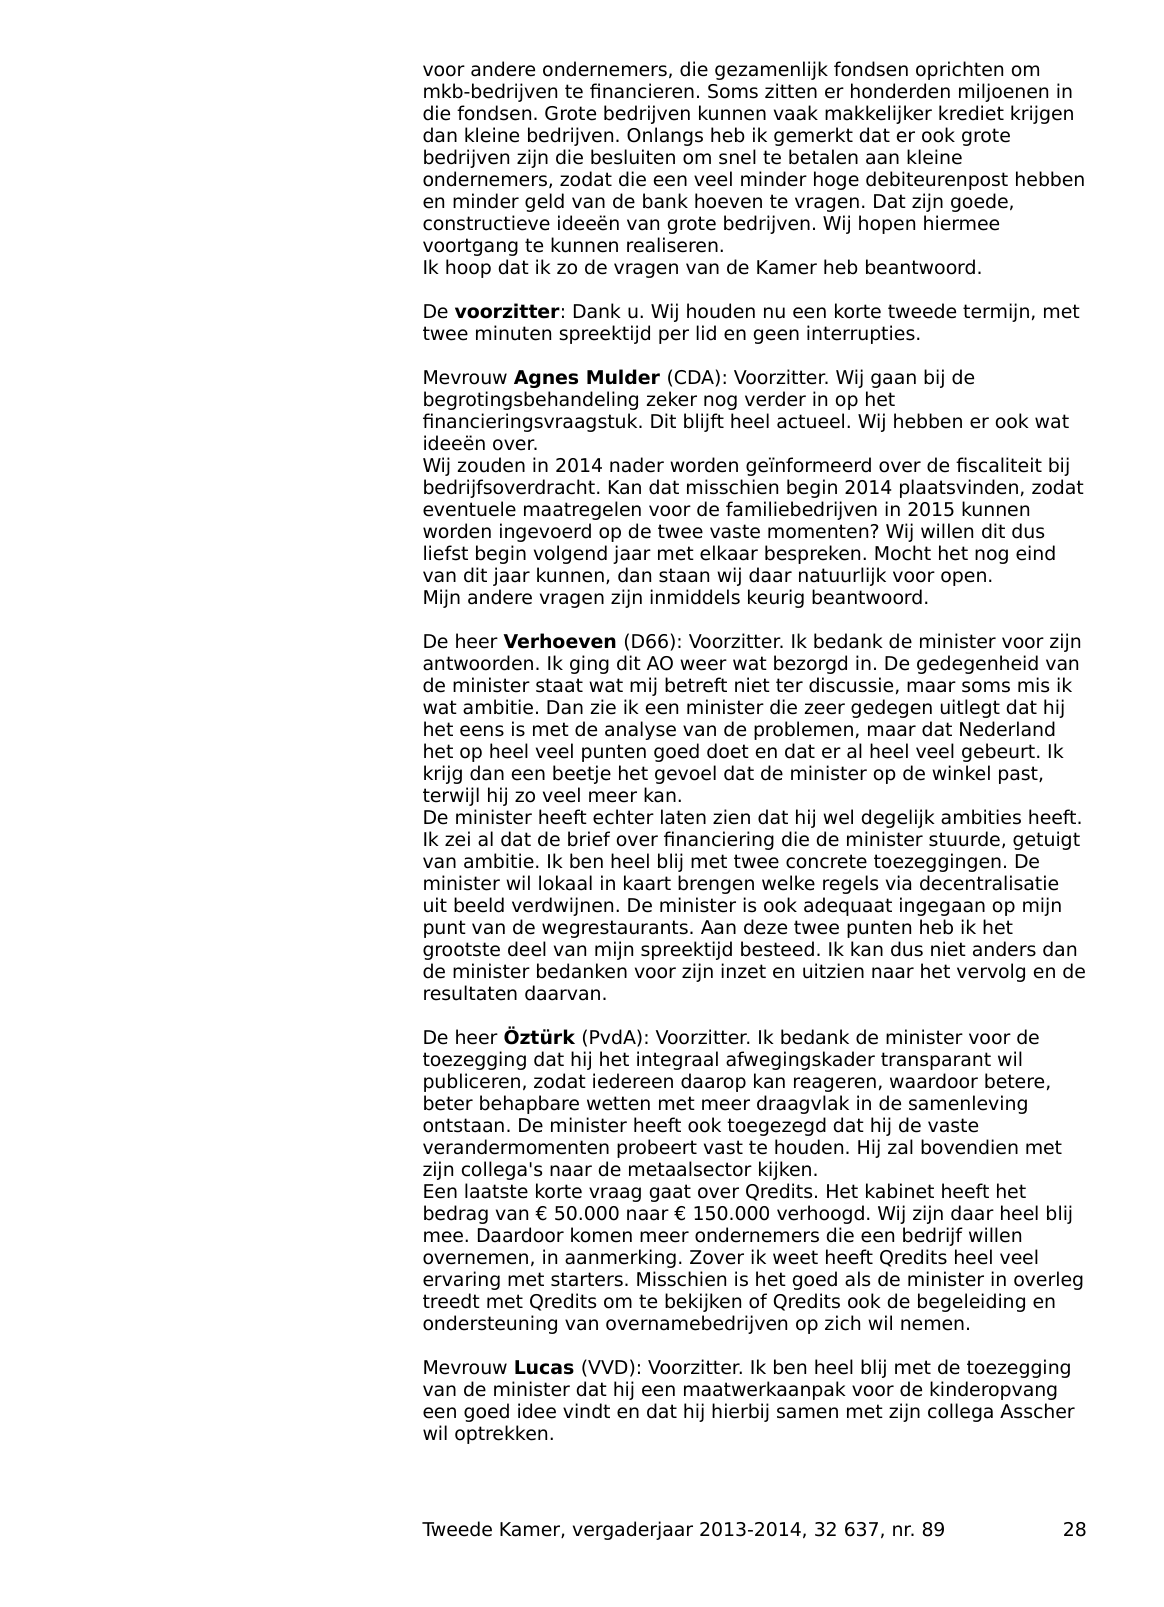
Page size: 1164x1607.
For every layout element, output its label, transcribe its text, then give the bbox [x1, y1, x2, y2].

text De voorzitter: Dank u. Wij houden nu een korte tweede termijn, met twee minuten spreektijd per lid en geen interrupties. [422, 301, 1087, 345]
text Ik hoop dat ik zo de vragen van de Kamer heb beantwoord. [422, 257, 1087, 279]
text Mevrouw Agnes Mulder (CDA): Voorzitter. Wij gaan bij de begrotingsbehandeling zeker nog verder in op het financieringsvraagstuk. Dit blijft heel actueel. Wij hebben er ook wat ideeën over. [422, 367, 1087, 455]
text Mijn andere vragen zijn inmiddels keurig beantwoord. [422, 587, 1087, 609]
text Mevrouw Lucas (VVD): Voorzitter. Ik ben heel blij met de toezegging van de minister dat hij een maatwerkaanpak voor de kinderopvang een goed idee vindt en dat hij hierbij samen met zijn collega Asscher wil optrekken. [422, 1357, 1087, 1445]
text voor andere ondernemers, die gezamenlijk fondsen oprichten om mkb-bedrijven te financieren. Soms zitten er honderden miljoenen in die fondsen. Grote bedrijven kunnen vaak makkelijker krediet krijgen dan kleine bedrijven. Onlangs heb ik gemerkt dat er ook grote bedrijven zijn die besluiten om snel te betalen aan kleine ondernemers, zodat die een veel minder hoge debiteurenpost hebben en minder geld van de bank hoeven te vragen. Dat zijn goede, constructieve ideeën van grote bedrijven. Wij hopen hiermee voortgang te kunnen realiseren. [422, 59, 1087, 257]
text Een laatste korte vraag gaat over Qredits. Het kabinet heeft het bedrag van € 50.000 naar € 150.000 verhoogd. Wij zijn daar heel blij mee. Daardoor komen meer ondernemers die een bedrijf willen overnemen, in aanmerking. Zover ik weet heeft Qredits heel veel ervaring met starters. Misschien is het goed als de minister in overleg treedt met Qredits om te bekijken of Qredits ook de begeleiding en ondersteuning van overnamebedrijven op zich wil nemen. [422, 1181, 1087, 1335]
text De heer Öztürk (PvdA): Voorzitter. Ik bedank de minister voor de toezegging dat hij het integraal afwegingskader transparant wil publiceren, zodat iedereen daarop kan reageren, waardoor betere, beter behapbare wetten met meer draagvlak in de samenleving ontstaan. De minister heeft ook toegezegd dat hij de vaste verandermomenten probeert vast te houden. Hij zal bovendien met zijn collega's naar de metaalsector kijken. [422, 1027, 1087, 1181]
text De heer Verhoeven (D66): Voorzitter. Ik bedank de minister voor zijn antwoorden. Ik ging dit AO weer wat bezorgd in. De gedegenheid van de minister staat wat mij betreft niet ter discussie, maar soms mis ik wat ambitie. Dan zie ik een minister die zeer gedegen uitlegt dat hij het eens is met de analyse van de problemen, maar dat Nederland het op heel veel punten goed doet en dat er al heel veel gebeurt. Ik krijg dan een beetje het gevoel dat de minister op de winkel past, terwijl hij zo veel meer kan. [422, 631, 1087, 807]
text De minister heeft echter laten zien dat hij wel degelijk ambities heeft. Ik zei al dat de brief over financiering die de minister stuurde, getuigt van ambitie. Ik ben heel blij met twee concrete toezeggingen. De minister wil lokaal in kaart brengen welke regels via decentralisatie uit beeld verdwijnen. De minister is ook adequaat ingegaan op mijn punt van de wegrestaurants. Aan deze twee punten heb ik het grootste deel van mijn spreektijd besteed. Ik kan dus niet anders dan de minister bedanken voor zijn inzet en uitzien naar het vervolg en de resultaten daarvan. [422, 807, 1087, 1005]
text Wij zouden in 2014 nader worden geïnformeerd over de fiscaliteit bij bedrijfsoverdracht. Kan dat misschien begin 2014 plaatsvinden, zodat eventuele maatregelen voor de familiebedrijven in 2015 kunnen worden ingevoerd op de twee vaste momenten? Wij willen dit dus liefst begin volgend jaar met elkaar bespreken. Mocht het nog eind van dit jaar kunnen, dan staan wij daar natuurlijk voor open. [422, 455, 1087, 587]
